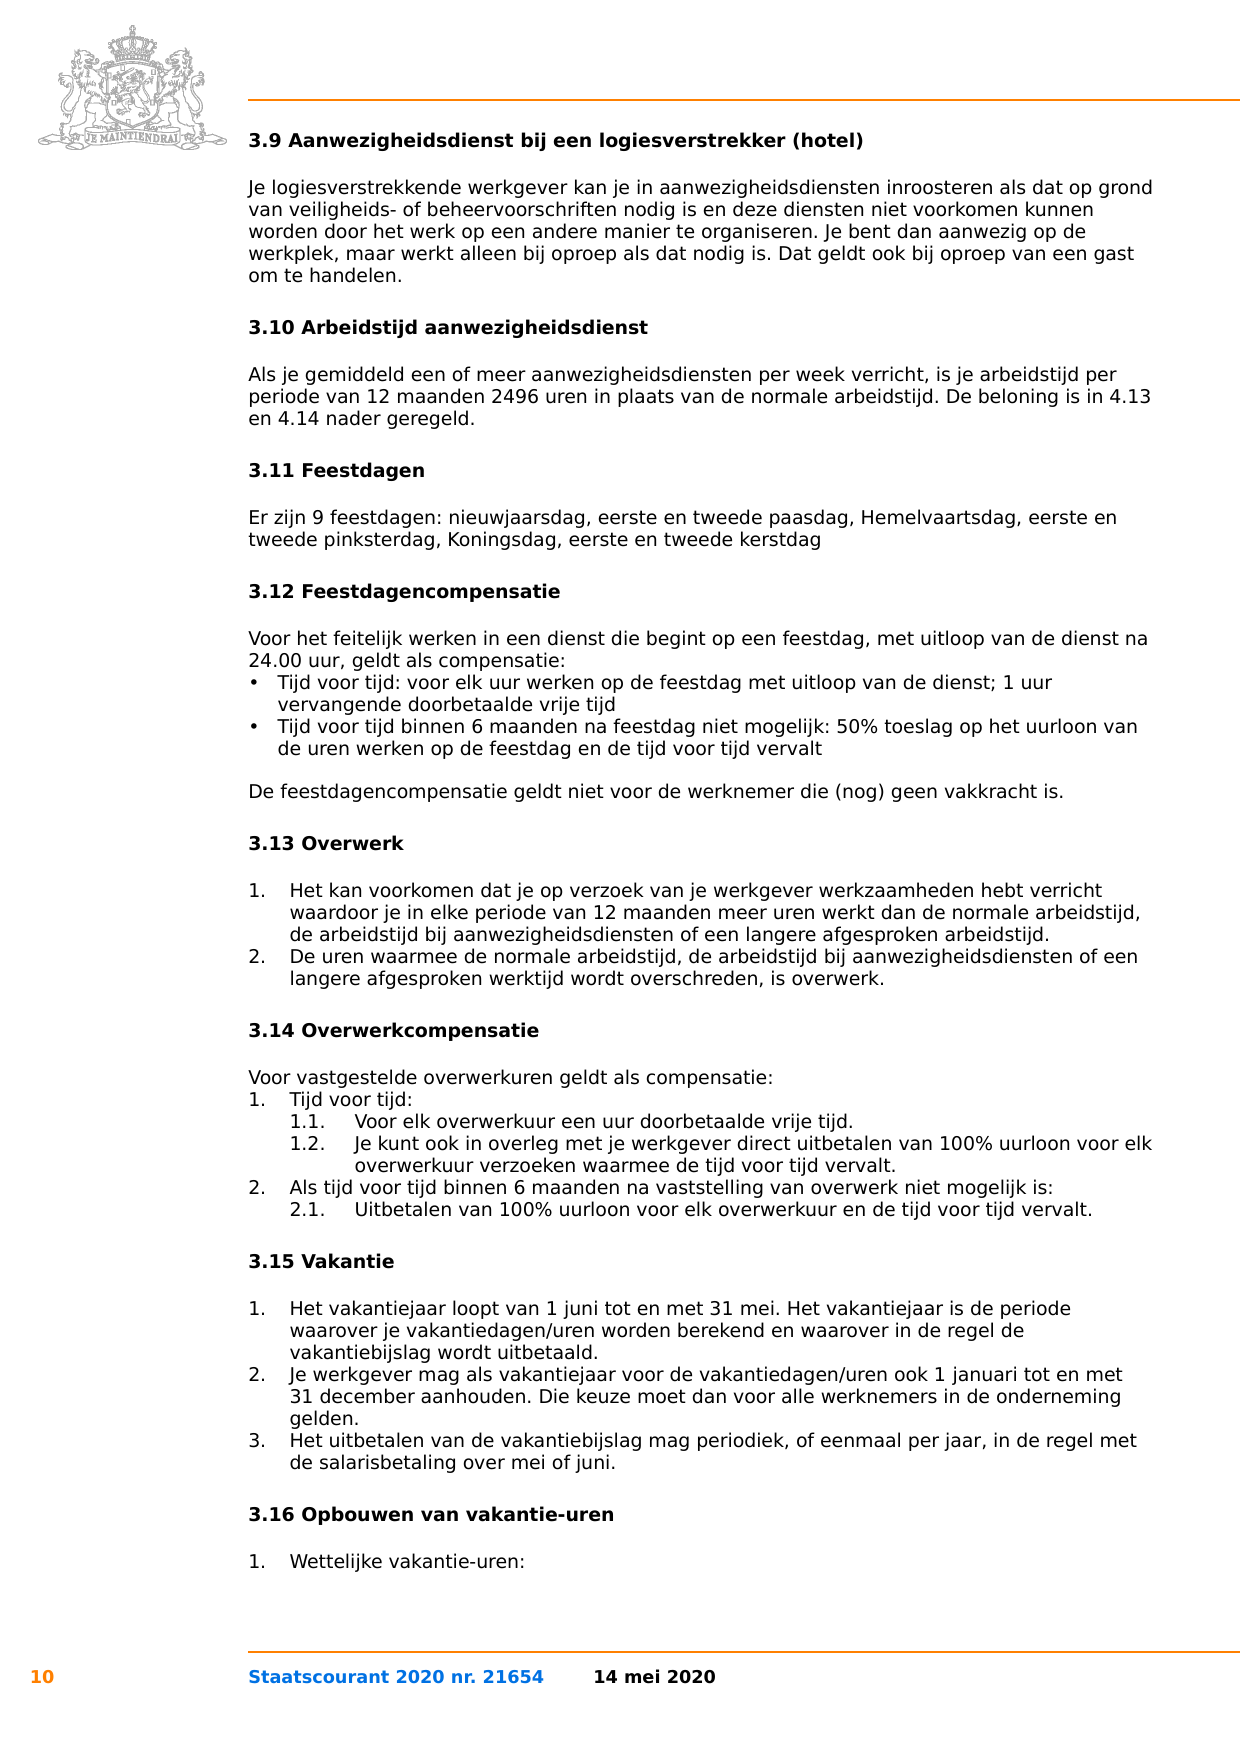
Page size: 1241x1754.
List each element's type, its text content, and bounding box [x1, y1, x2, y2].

subtitle 3.9 Aanwezigheidsdienst bij een logiesverstrekker (hotel) [248, 130, 1163, 152]
subtitle 3.11 Feestdagen [248, 460, 1163, 482]
text 1. Tijd voor tijd: [248, 1089, 1163, 1111]
text 2.1. Uitbetalen van 100% uurloon voor elk overwerkuur en de tijd voor tijd vervalt. [289, 1199, 1163, 1221]
subtitle 3.10 Arbeidstijd aanwezigheidsdienst [248, 317, 1163, 339]
text Je logiesverstrekkende werkgever kan je in aanwezigheidsdiensten inroosteren als dat op grond van veiligheids- of beheervoorschriften nodig is en deze diensten niet voorkomen kunnen worden door het werk op een andere manier te organiseren. Je bent dan aanwezig op de werkplek, maar werkt alleen bij oproep als dat nodig is. Dat geldt ook bij oproep van een gast om te handelen. [248, 177, 1163, 287]
text 2. Je werkgever mag als vakantiejaar voor de vakantiedagen/uren ook 1 januari tot en met 31 december aanhouden. Die keuze moet dan voor alle werknemers in de onderneming gelden. [248, 1364, 1163, 1430]
text 1.1. Voor elk overwerkuur een uur doorbetaalde vrije tijd. [289, 1111, 1163, 1133]
text 1.2. Je kunt ook in overleg met je werkgever direct uitbetalen van 100% uurloon voor elk overwerkuur verzoeken waarmee de tijd voor tijd vervalt. [289, 1133, 1163, 1177]
text 1. Wettelijke vakantie-uren: [248, 1551, 1163, 1573]
text 2. Als tijd voor tijd binnen 6 maanden na vaststelling van overwerk niet mogelijk is: [248, 1177, 1163, 1199]
text 3. Het uitbetalen van de vakantiebijslag mag periodiek, of eenmaal per jaar, in de regel met de salarisbetaling over mei of juni. [248, 1430, 1163, 1474]
subtitle 3.14 Overwerkcompensatie [248, 1020, 1163, 1042]
text Er zijn 9 feestdagen: nieuwjaarsdag, eerste en tweede paasdag, Hemelvaartsdag, eerste en tweede pinksterdag, Koningsdag, eerste en tweede kerstdag [248, 507, 1163, 551]
text Voor het feitelijk werken in een dienst die begint op een feestdag, met uitloop van de dienst na 24.00 uur, geldt als compensatie: [248, 628, 1163, 672]
subtitle 3.16 Opbouwen van vakantie-uren [248, 1504, 1163, 1526]
text De feestdagencompensatie geldt niet voor de werknemer die (nog) geen vakkracht is. [248, 781, 1163, 803]
text Voor vastgestelde overwerkuren geldt als compensatie: [248, 1067, 1163, 1089]
subtitle 3.12 Feestdagencompensatie [248, 581, 1163, 603]
subtitle 3.13 Overwerk [248, 833, 1163, 855]
text 1. Het vakantiejaar loopt van 1 juni tot en met 31 mei. Het vakantiejaar is de periode waarover je vakantiedagen/uren worden berekend en waarover in de regel de vakantiebijslag wordt uitbetaald. [248, 1298, 1163, 1364]
subtitle 3.15 Vakantie [248, 1251, 1163, 1273]
text 1. Het kan voorkomen dat je op verzoek van je werkgever werkzaamheden hebt verricht waardoor je in elke periode van 12 maanden meer uren werkt dan de normale arbeidstijd, de arbeidstijd bij aanwezigheidsdiensten of een langere afgesproken arbeidstijd. [248, 880, 1163, 946]
text Als je gemiddeld een of meer aanwezigheidsdiensten per week verricht, is je arbeidstijd per periode van 12 maanden 2496 uren in plaats van de normale arbeidstijd. De beloning is in 4.13 en 4.14 nader geregeld. [248, 364, 1163, 430]
text 2. De uren waarmee de normale arbeidstijd, de arbeidstijd bij aanwezigheidsdiensten of een langere afgesproken werktijd wordt overschreden, is overwerk. [248, 946, 1163, 990]
text • Tijd voor tijd: voor elk uur werken op de feestdag met uitloop van de dienst; 1 uur vervangende doorbetaalde vrije tijd [248, 672, 1163, 716]
text • Tijd voor tijd binnen 6 maanden na feestdag niet mogelijk: 50% toeslag op het uurloon van de uren werken op de feestdag en de tijd voor tijd vervalt [248, 716, 1163, 759]
picture [38, 25, 227, 150]
